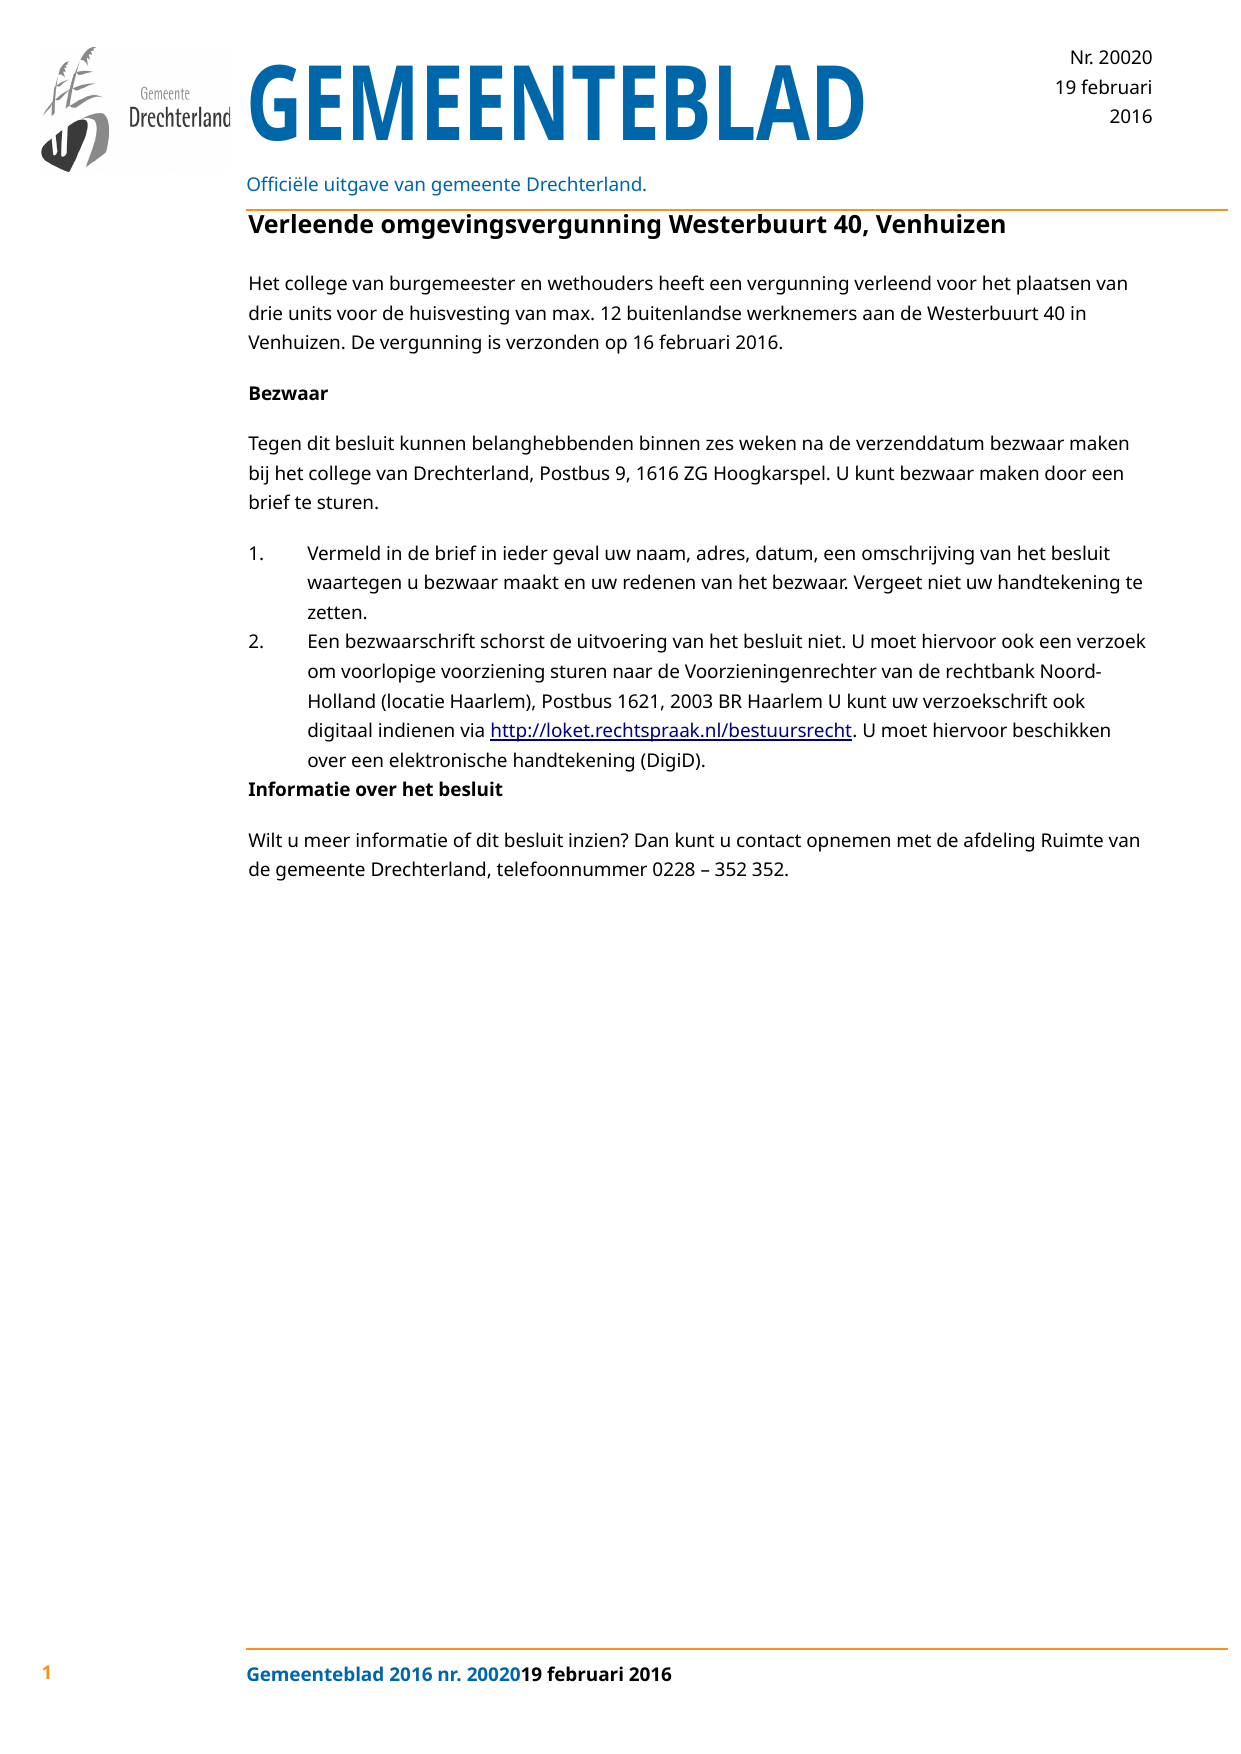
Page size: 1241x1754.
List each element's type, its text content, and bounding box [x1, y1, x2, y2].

text Wilt u meer informatie of dit besluit inzien? Dan kunt u contact opnemen met de afdeling Ruimte van de gemeente Drechterland, telefoonnummer 0228 – 352 352. [248, 827, 1152, 882]
list Een bezwaarschrift schorst de uitvoering van het besluit niet. U moet hiervoor ook een verzoek om voorlopige voorziening sturen naar de Voorzieningenrechter van de rechtbank Noord-Holland (locatie Haarlem), Postbus 1621, 2003 BR Haarlem U kunt uw verzoekschrift ook digitaal indienen via http://loket.rechtspraak.nl/bestuursrecht. U moet hiervoor beschikken over een elektronische handtekening (DigiD). [248, 629, 1152, 773]
list Vermeld in de brief in ieder geval uw naam, adres, datum, een omschrijving van het besluit waartegen u bezwaar maakt en uw redenen van het bezwaar. Vergeet niet uw handtekening te zetten. [248, 540, 1152, 625]
text Verleende omgevingsvergunning Westerbuurt 40, Venhuizen [248, 211, 1152, 241]
text Bezwaar [248, 380, 1152, 406]
picture [41, 47, 231, 172]
text Het college van burgemeester en wethouders heeft een vergunning verleend voor het plaatsen van drie units voor de huisvesting van max. 12 buitenlandse werknemers aan de Westerbuurt 40 in Venhuizen. De vergunning is verzonden op 16 februari 2016. [248, 270, 1152, 355]
text Tegen dit besluit kunnen belanghebbenden binnen zes weken na de verzenddatum bezwaar maken bij het college van Drechterland, Postbus 9, 1616 ZG Hoogkarspel. U kunt bezwaar maken door een brief te sturen. [248, 430, 1152, 515]
text Informatie over het besluit [248, 777, 1152, 802]
